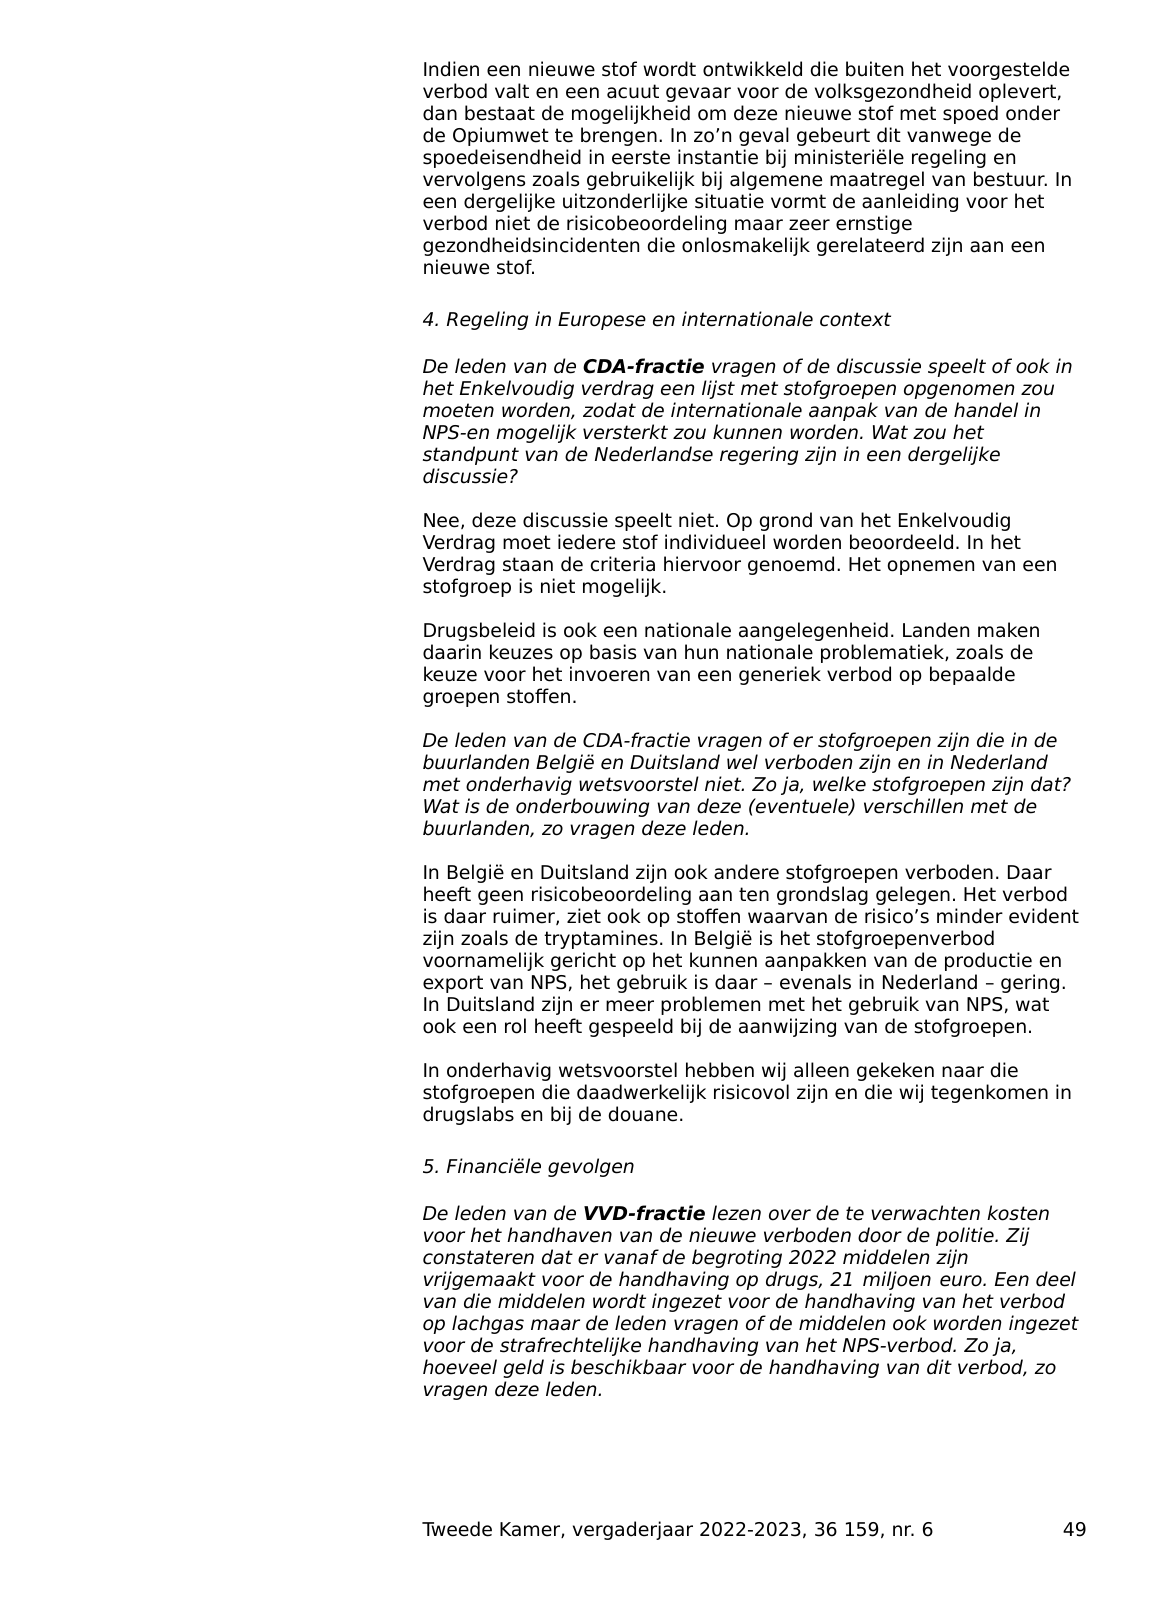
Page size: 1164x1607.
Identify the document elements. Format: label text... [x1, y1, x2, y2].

text Drugsbeleid is ook een nationale aangelegenheid. Landen maken daarin keuzes op basis van hun nationale problematiek, zoals de keuze voor het invoeren van een generiek verbod op bepaalde groepen stoffen. [422, 620, 1087, 708]
subtitle 4. Regeling in Europese en internationale context [422, 309, 1087, 331]
subtitle 5. Financiële gevolgen [422, 1156, 1087, 1178]
text De leden van de VVD-fractie lezen over de te verwachten kosten voor het handhaven van de nieuwe verboden door de politie. Zij constateren dat er vanaf de begroting 2022 middelen zijn vrijgemaakt voor de handhaving op drugs, 21 miljoen euro. Een deel van die middelen wordt ingezet voor de handhaving van het verbod op lachgas maar de leden vragen of de middelen ook worden ingezet voor de strafrechtelijke handhaving van het NPS-verbod. Zo ja, hoeveel geld is beschikbaar voor de handhaving van dit verbod, zo vragen deze leden. [422, 1203, 1087, 1401]
text In onderhavig wetsvoorstel hebben wij alleen gekeken naar die stofgroepen die daadwerkelijk risicovol zijn en die wij tegenkomen in drugslabs en bij de douane. [422, 1060, 1087, 1126]
text Nee, deze discussie speelt niet. Op grond van het Enkelvoudig Verdrag moet iedere stof individueel worden beoordeeld. In het Verdrag staan de criteria hiervoor genoemd. Het opnemen van een stofgroep is niet mogelijk. [422, 510, 1087, 598]
text De leden van de CDA-fractie vragen of de discussie speelt of ook in het Enkelvoudig verdrag een lijst met stofgroepen opgenomen zou moeten worden, zodat de internationale aanpak van de handel in NPS-en mogelijk versterkt zou kunnen worden. Wat zou het standpunt van de Nederlandse regering zijn in een dergelijke discussie? [422, 356, 1087, 488]
text De leden van de CDA-fractie vragen of er stofgroepen zijn die in de buurlanden België en Duitsland wel verboden zijn en in Nederland met onderhavig wetsvoorstel niet. Zo ja, welke stofgroepen zijn dat? Wat is de onderbouwing van deze (eventuele) verschillen met de buurlanden, zo vragen deze leden. [422, 730, 1087, 840]
text Indien een nieuwe stof wordt ontwikkeld die buiten het voorgestelde verbod valt en een acuut gevaar voor de volksgezondheid oplevert, dan bestaat de mogelijkheid om deze nieuwe stof met spoed onder de Opiumwet te brengen. In zo’n geval gebeurt dit vanwege de spoedeisendheid in eerste instantie bij ministeriële regeling en vervolgens zoals gebruikelijk bij algemene maatregel van bestuur. In een dergelijke uitzonderlijke situatie vormt de aanleiding voor het verbod niet de risicobeoordeling maar zeer ernstige gezondheidsincidenten die onlosmakelijk gerelateerd zijn aan een nieuwe stof. [422, 59, 1087, 279]
text In België en Duitsland zijn ook andere stofgroepen verboden. Daar heeft geen risicobeoordeling aan ten grondslag gelegen. Het verbod is daar ruimer, ziet ook op stoffen waarvan de risico’s minder evident zijn zoals de tryptamines. In België is het stofgroepenverbod voornamelijk gericht op het kunnen aanpakken van de productie en export van NPS, het gebruik is daar – evenals in Nederland – gering. In Duitsland zijn er meer problemen met het gebruik van NPS, wat ook een rol heeft gespeeld bij de aanwijzing van de stofgroepen. [422, 862, 1087, 1038]
